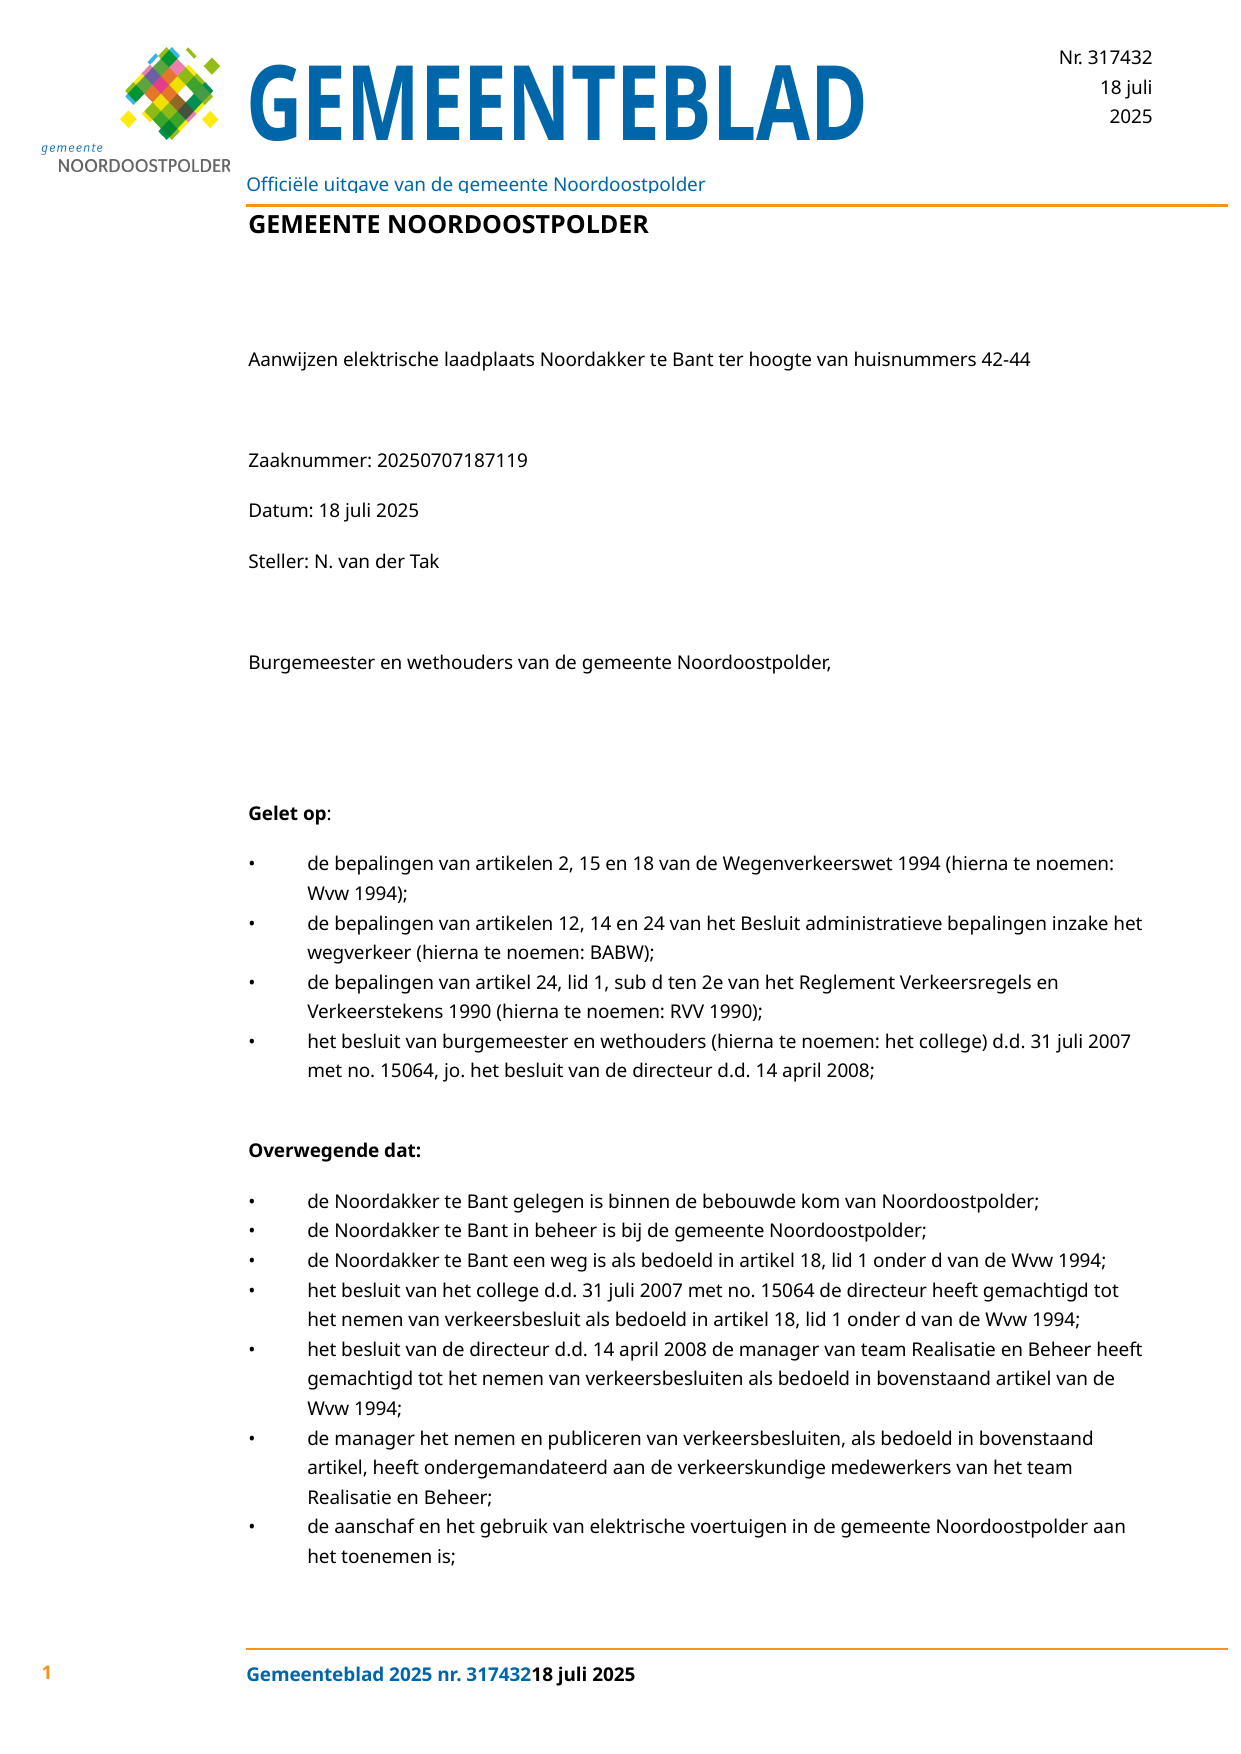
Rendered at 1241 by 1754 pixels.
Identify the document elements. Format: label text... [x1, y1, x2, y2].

picture [41, 47, 231, 172]
text Gelet op: [248, 800, 1152, 826]
list de aanschaf en het gebruik van elektrische voertuigen in de gemeente Noordoostpolder aan het toenemen is; [248, 1513, 1152, 1569]
text GEMEENTE NOORDOOSTPOLDER [248, 207, 1152, 241]
list de bepalingen van artikel 24, lid 1, sub d ten 2e van het Reglement Verkeersregels en Verkeerstekens 1990 (hierna te noemen: RVV 1990); [248, 969, 1152, 1024]
list de bepalingen van artikelen 12, 14 en 24 van het Besluit administratieve bepalingen inzake het wegverkeer (hierna te noemen: BABW); [248, 910, 1152, 965]
list het besluit van de directeur d.d. 14 april 2008 de manager van team Realisatie en Beheer heeft gemachtigd tot het nemen van verkeersbesluiten als bedoeld in bovenstaand artikel van de Wvw 1994; [248, 1336, 1152, 1421]
list de Noordakker te Bant een weg is als bedoeld in artikel 18, lid 1 onder d van de Wvw 1994; [248, 1247, 1152, 1273]
text Steller: N. van der Tak [248, 548, 1152, 574]
text Zaaknummer: 20250707187119 [248, 447, 1152, 473]
text Datum: 18 juli 2025 [248, 498, 1152, 523]
list het besluit van het college d.d. 31 juli 2007 met no. 15064 de directeur heeft gemachtigd tot het nemen van verkeersbesluit als bedoeld in artikel 18, lid 1 onder d van de Wvw 1994; [248, 1277, 1152, 1332]
list de manager het nemen en publiceren van verkeersbesluiten, als bedoeld in bovenstaand artikel, heeft ondergemandateerd aan de verkeerskundige medewerkers van het team Realisatie en Beheer; [248, 1425, 1152, 1510]
text Overwegende dat: [248, 1138, 1152, 1163]
list de Noordakker te Bant in beheer is bij de gemeente Noordoostpolder; [248, 1218, 1152, 1243]
list de bepalingen van artikelen 2, 15 en 18 van de Wegenverkeerswet 1994 (hierna te noemen: Wvw 1994); [248, 851, 1152, 906]
list het besluit van burgemeester en wethouders (hierna te noemen: het college) d.d. 31 juli 2007 met no. 15064, jo. het besluit van de directeur d.d. 14 april 2008; [248, 1028, 1152, 1083]
text Burgemeester en wethouders van de gemeente Noordoostpolder, [248, 649, 1152, 675]
text Aanwijzen elektrische laadplaats Noordakker te Bant ter hoogte van huisnummers 42-44 [248, 346, 1152, 372]
list de Noordakker te Bant gelegen is binnen de bebouwde kom van Noordoostpolder; [248, 1188, 1152, 1214]
